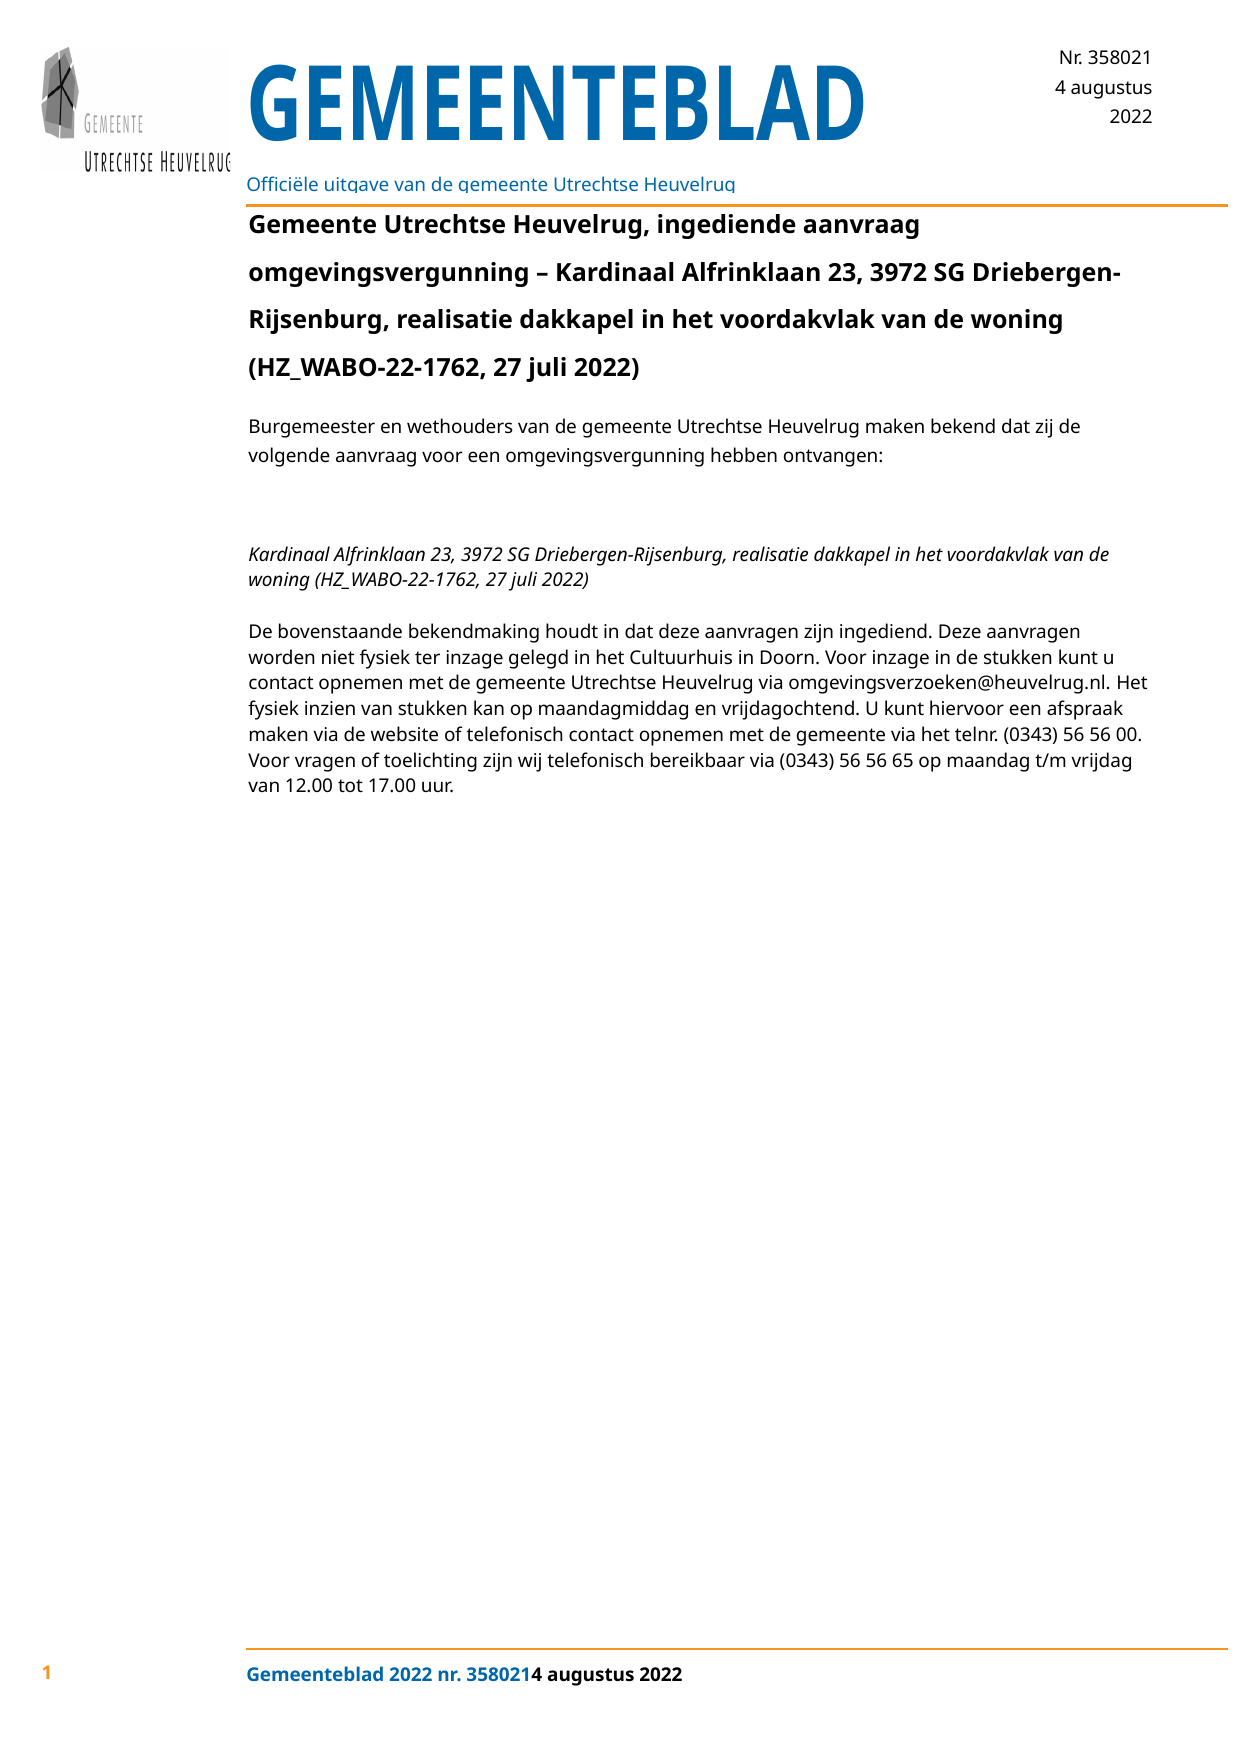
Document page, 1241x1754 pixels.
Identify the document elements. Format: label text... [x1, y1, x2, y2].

picture [41, 47, 231, 172]
text Gemeente Utrechtse Heuvelrug, ingediende aanvraag omgevingsvergunning – Kardinaal Alfrinklaan 23, 3972 SG Driebergen-Rijsenburg, realisatie dakkapel in het voordakvlak van de woning (HZ_WABO-22-1762, 27 juli 2022) [248, 207, 1152, 384]
text Burgemeester en wethouders van de gemeente Utrechtse Heuvelrug maken bekend dat zij de volgende aanvraag voor een omgevingsvergunning hebben ontvangen: [248, 413, 1152, 468]
text De bovenstaande bekendmaking houdt in dat deze aanvragen zijn ingediend. Deze aanvragen worden niet fysiek ter inzage gelegd in het Cultuurhuis in Doorn. Voor inzage in de stukken kunt u contact opnemen met de gemeente Utrechtse Heuvelrug via omgevingsverzoeken@heuvelrug.nl. Het fysiek inzien van stukken kan op maandagmiddag en vrijdagochtend. U kunt hiervoor een afspraak maken via de website of telefonisch contact opnemen met de gemeente via het telnr. (0343) 56 56 00. Voor vragen of toelichting zijn wij telefonisch bereikbaar via (0343) 56 56 65 op maandag t/m vrijdag van 12.00 tot 17.00 uur. [248, 618, 1152, 798]
text Kardinaal Alfrinklaan 23, 3972 SG Driebergen-Rijsenburg, realisatie dakkapel in het voordakvlak van de woning (HZ_WABO-22-1762, 27 juli 2022) [248, 541, 1152, 592]
